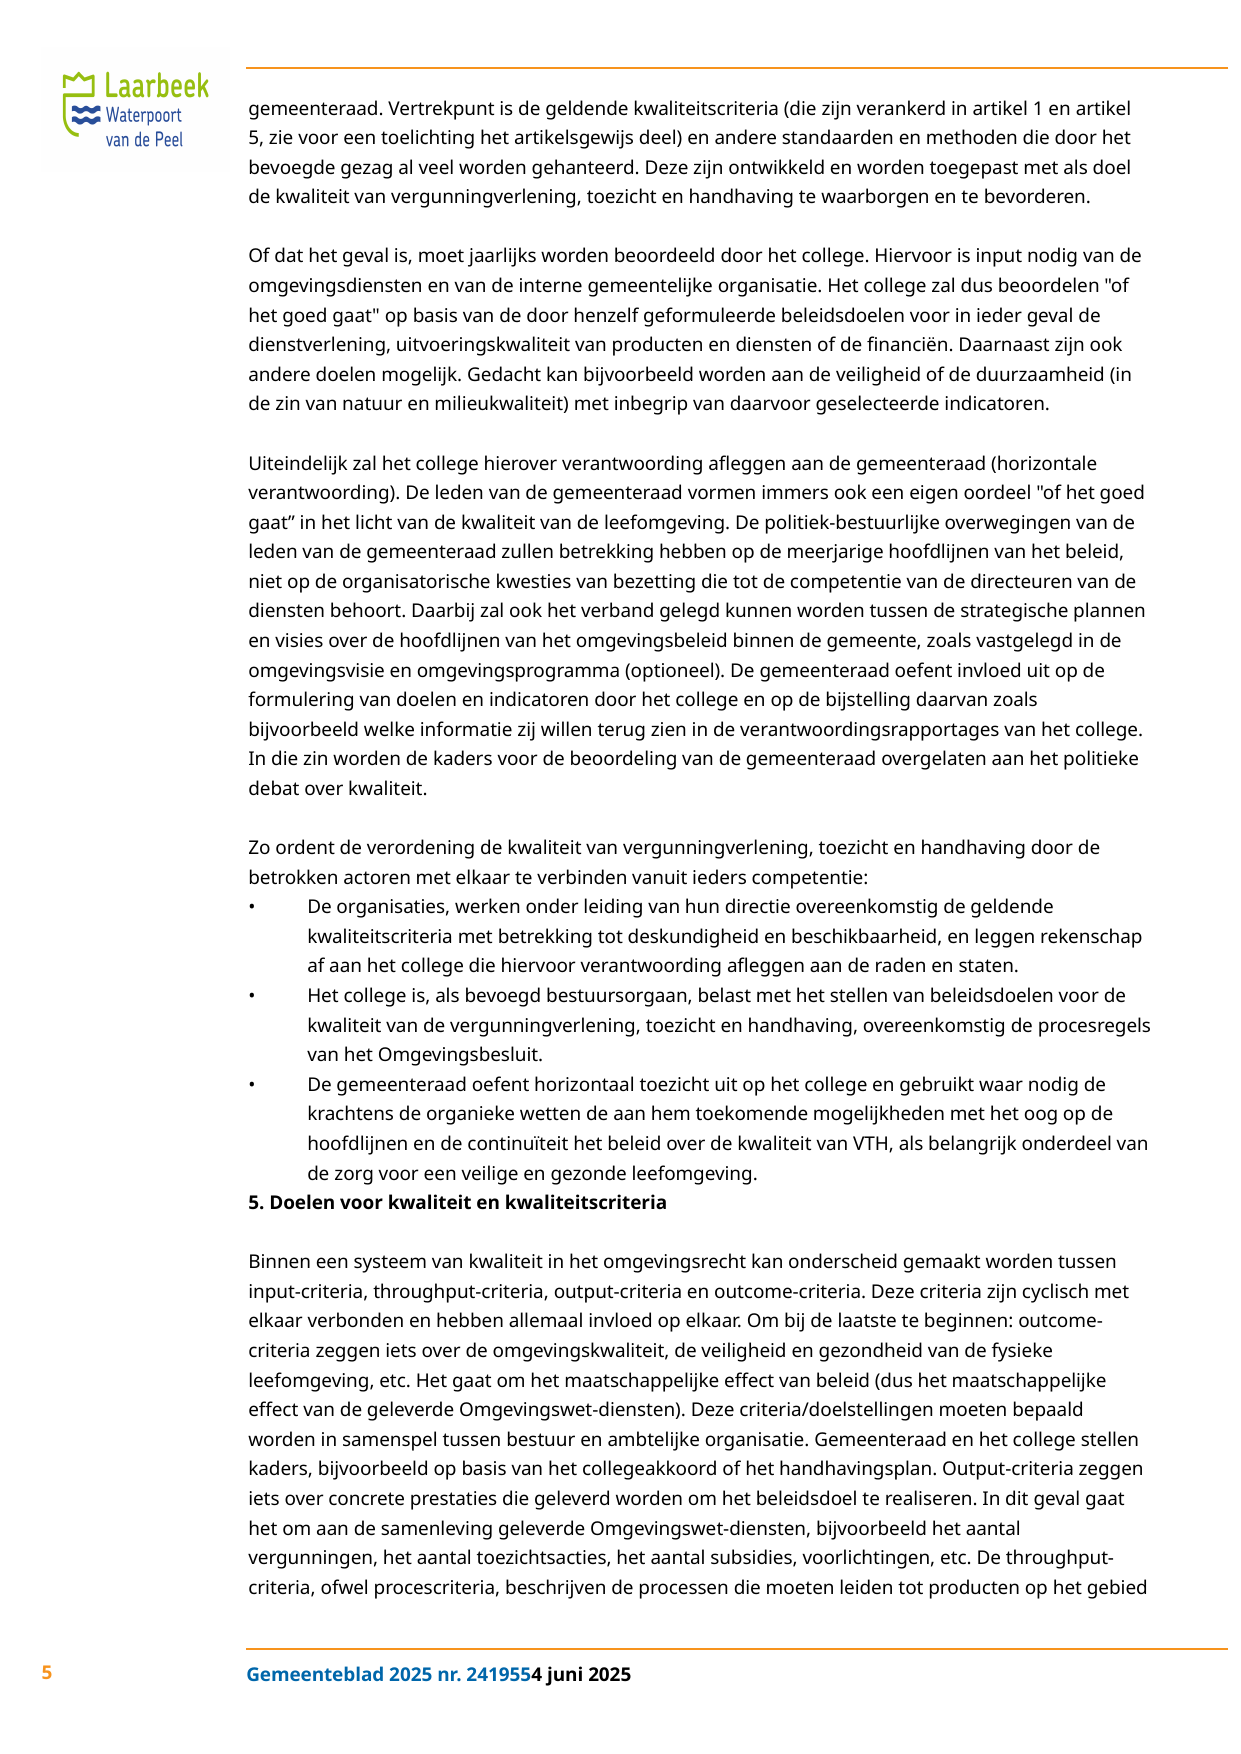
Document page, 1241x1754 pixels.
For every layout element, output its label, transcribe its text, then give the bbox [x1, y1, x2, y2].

text 5. Doelen voor kwaliteit en kwaliteitscriteria [248, 1189, 1152, 1215]
text gemeenteraad. Vertrekpunt is de geldende kwaliteitscriteria (die zijn verankerd in artikel 1 en artikel 5, zie voor een toelichting het artikelsgewijs deel) en andere standaarden en methoden die door het bevoegde gezag al veel worden gehanteerd. Deze zijn ontwikkeld en worden toegepast met als doel de kwaliteit van vergunningverlening, toezicht en handhaving te waarborgen en te bevorderen. [248, 95, 1152, 209]
text Binnen een systeem van kwaliteit in het omgevingsrecht kan onderscheid gemaakt worden tussen input-criteria, throughput-criteria, output-criteria en outcome-criteria. Deze criteria zijn cyclisch met elkaar verbonden en hebben allemaal invloed op elkaar. Om bij de laatste te beginnen: outcome-criteria zeggen iets over de omgevingskwaliteit, de veiligheid en gezondheid van de fysieke leefomgeving, etc. Het gaat om het maatschappelijke effect van beleid (dus het maatschappelijke effect van de geleverde Omgevingswet-diensten). Deze criteria/doelstellingen moeten bepaald worden in samenspel tussen bestuur en ambtelijke organisatie. Gemeenteraad en het college stellen kaders, bijvoorbeeld op basis van het collegeakkoord of het handhavingsplan. Output-criteria zeggen iets over concrete prestaties die geleverd worden om het beleidsdoel te realiseren. In dit geval gaat het om aan de samenleving geleverde Omgevingswet-diensten, bijvoorbeeld het aantal vergunningen, het aantal toezichtsacties, het aantal subsidies, voorlichtingen, etc. De throughput-criteria, ofwel procescriteria, beschrijven de processen die moeten leiden tot producten op het gebied [248, 1248, 1152, 1600]
text Zo ordent de verordening de kwaliteit van vergunningverlening, toezicht en handhaving door de betrokken actoren met elkaar te verbinden vanuit ieders competentie: [248, 834, 1152, 890]
list Het college is, als bevoegd bestuursorgaan, belast met het stellen van beleidsdoelen voor de kwaliteit van de vergunningverlening, toezicht en handhaving, overeenkomstig de procesregels van het Omgevingsbesluit. [248, 982, 1152, 1067]
list De gemeenteraad oefent horizontaal toezicht uit op het college en gebruikt waar nodig de krachtens de organieke wetten de aan hem toekomende mogelijkheden met het oog op de hoofdlijnen en de continuïteit het beleid over de kwaliteit van VTH, als belangrijk onderdeel van de zorg voor een veilige en gezonde leefomgeving. [248, 1071, 1152, 1186]
text Uiteindelijk zal het college hierover verantwoording afleggen aan de gemeenteraad (horizontale verantwoording). De leden van de gemeenteraad vormen immers ook een eigen oordeel "of het goed gaat” in het licht van de kwaliteit van de leefomgeving. De politiek-bestuurlijke overwegingen van de leden van de gemeenteraad zullen betrekking hebben op de meerjarige hoofdlijnen van het beleid, niet op de organisatorische kwesties van bezetting die tot de competentie van de directeuren van de diensten behoort. Daarbij zal ook het verband gelegd kunnen worden tussen de strategische plannen en visies over de hoofdlijnen van het omgevingsbeleid binnen de gemeente, zoals vastgelegd in de omgevingsvisie en omgevingsprogramma (optioneel). De gemeenteraad oefent invloed uit op de formulering van doelen en indicatoren door het college en op de bijstelling daarvan zoals bijvoorbeeld welke informatie zij willen terug zien in de verantwoordingsrapportages van het college. In die zin worden de kaders voor de beoordeling van de gemeenteraad overgelaten aan het politieke debat over kwaliteit. [248, 450, 1152, 801]
picture [41, 47, 231, 172]
list De organisaties, werken onder leiding van hun directie overeenkomstig de geldende kwaliteitscriteria met betrekking tot deskundigheid en beschikbaarheid, en leggen rekenschap af aan het college die hiervoor verantwoording afleggen aan de raden en staten. [248, 893, 1152, 978]
text Of dat het geval is, moet jaarlijks worden beoordeeld door het college. Hiervoor is input nodig van de omgevingsdiensten en van de interne gemeentelijke organisatie. Het college zal dus beoordelen "of het goed gaat" op basis van de door henzelf geformuleerde beleidsdoelen voor in ieder geval de dienstverlening, uitvoeringskwaliteit van producten en diensten of de financiën. Daarnaast zijn ook andere doelen mogelijk. Gedacht kan bijvoorbeeld worden aan de veiligheid of de duurzaamheid (in de zin van natuur en milieukwaliteit) met inbegrip van daarvoor geselecteerde indicatoren. [248, 243, 1152, 416]
